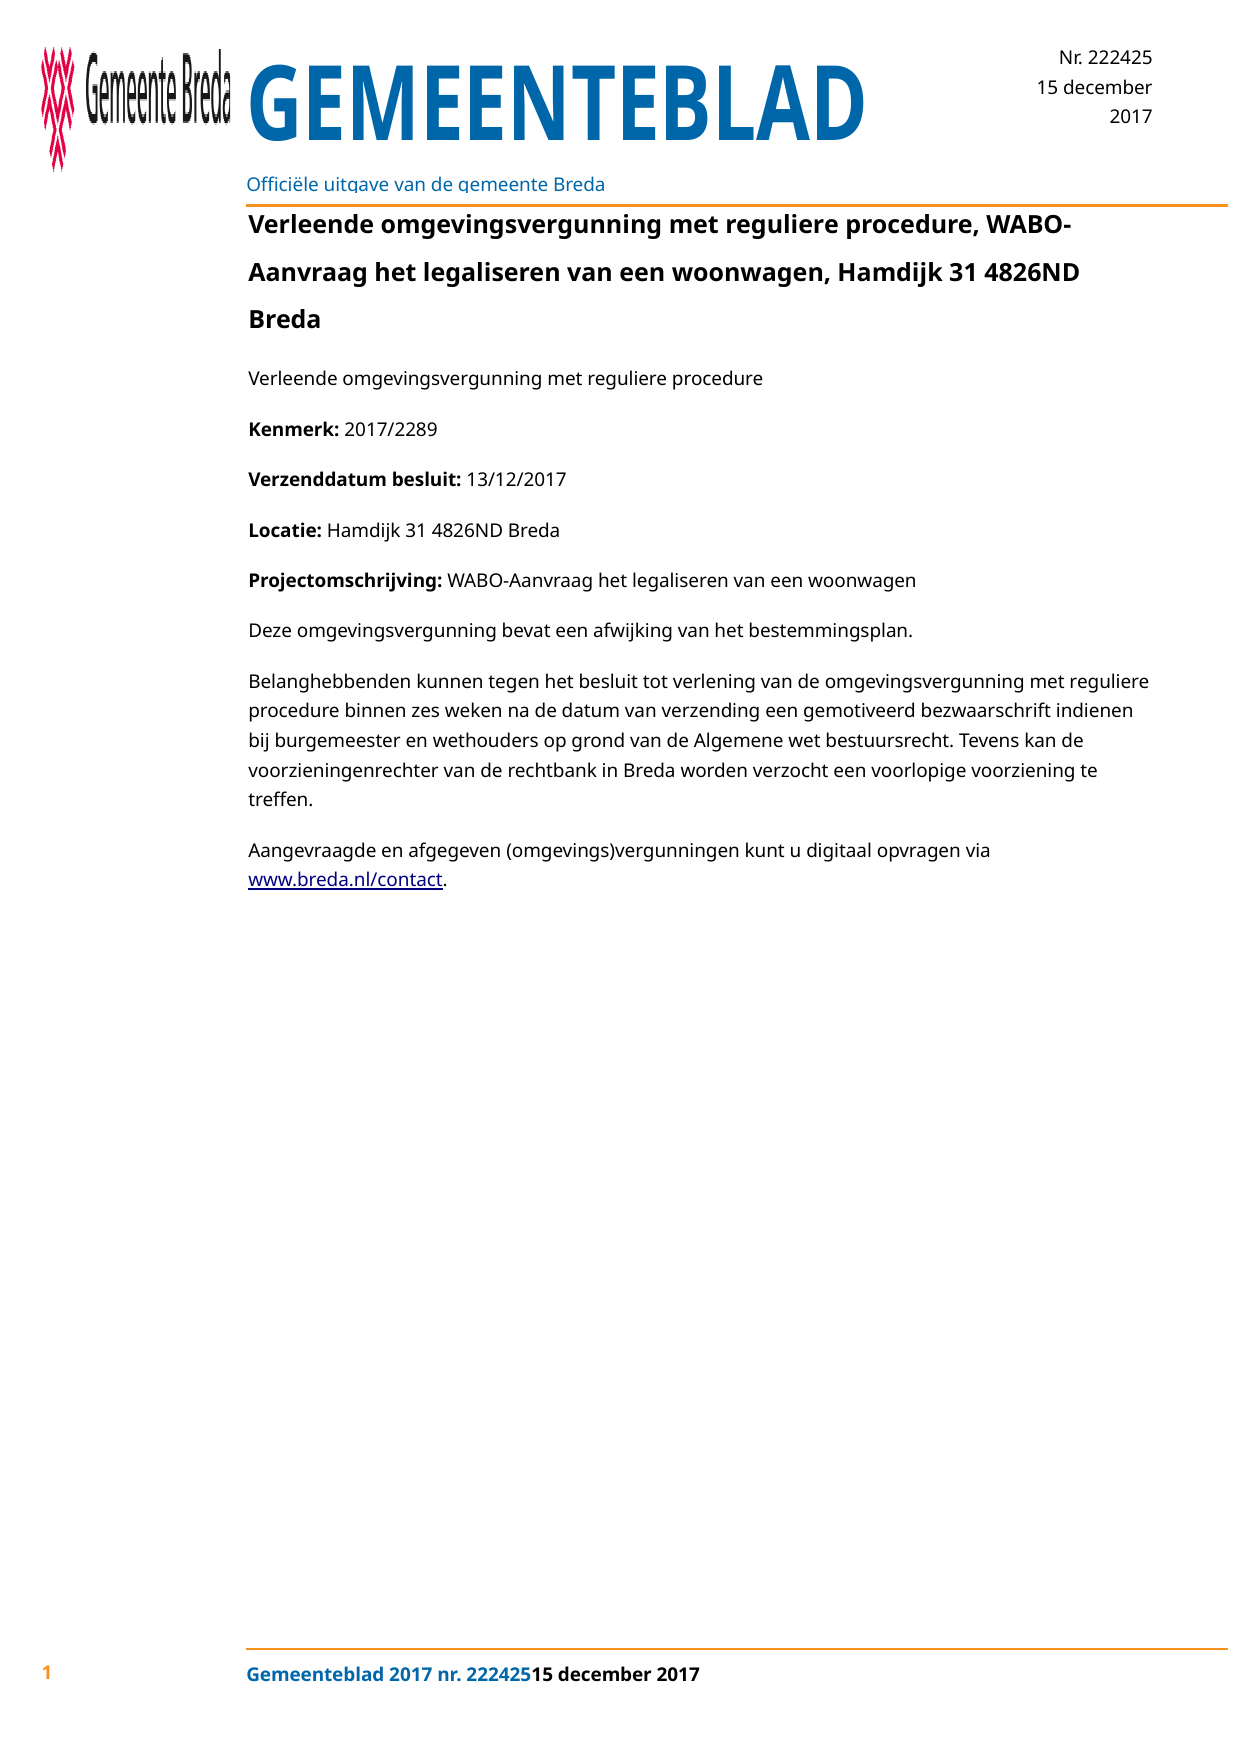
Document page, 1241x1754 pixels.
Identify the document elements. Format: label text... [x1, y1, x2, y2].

picture [41, 47, 231, 172]
text Deze omgevingsvergunning bevat een afwijking van het bestemmingsplan. [248, 618, 1152, 643]
text Verleende omgevingsvergunning met reguliere procedure, WABO-Aanvraag het legaliseren van een woonwagen, Hamdijk 31 4826ND Breda [248, 207, 1152, 336]
text Belanghebbenden kunnen tegen het besluit tot verlening van de omgevingsvergunning met reguliere procedure binnen zes weken na de datum van verzending een gemotiveerd bezwaarschrift indienen bij burgemeester en wethouders op grond van de Algemene wet bestuursrecht. Tevens kan de voorzieningenrechter van de rechtbank in Breda worden verzocht een voorlopige voorziening te treffen. [248, 668, 1152, 812]
text Aangevraagde en afgegeven (omgevings)vergunningen kunt u digitaal opvragen via www.breda.nl/contact. [248, 837, 1152, 892]
text Verzenddatum besluit: 13/12/2017 [248, 466, 1152, 492]
text Verleende omgevingsvergunning met reguliere procedure [248, 366, 1152, 391]
text Locatie: Hamdijk 31 4826ND Breda [248, 517, 1152, 542]
text Projectomschrijving: WABO-Aanvraag het legaliseren van een woonwagen [248, 567, 1152, 593]
text Kenmerk: 2017/2289 [248, 416, 1152, 442]
